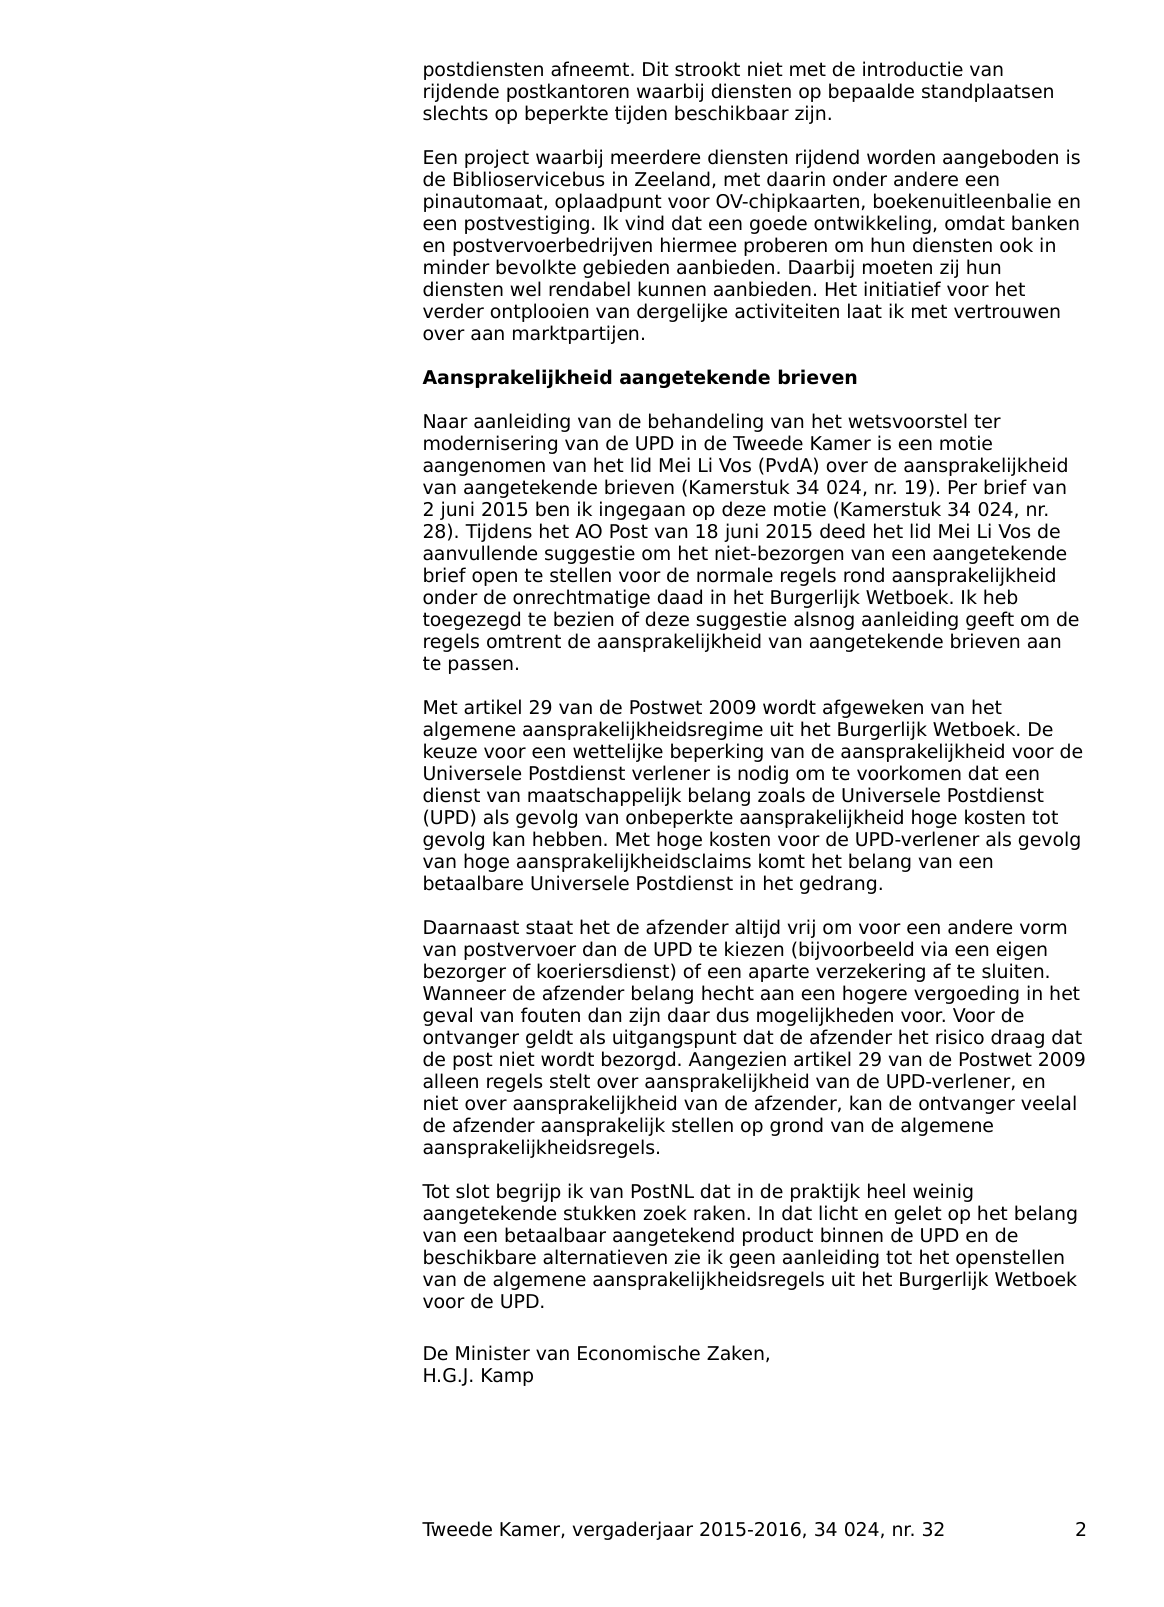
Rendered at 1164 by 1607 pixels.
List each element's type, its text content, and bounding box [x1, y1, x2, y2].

text Met artikel 29 van de Postwet 2009 wordt afgeweken van het algemene aansprakelijkheidsregime uit het Burgerlijk Wetboek. De keuze voor een wettelijke beperking van de aansprakelijkheid voor de Universele Postdienst verlener is nodig om te voorkomen dat een dienst van maatschappelijk belang zoals de Universele Postdienst (UPD) als gevolg van onbeperkte aansprakelijkheid hoge kosten tot gevolg kan hebben. Met hoge kosten voor de UPD-verlener als gevolg van hoge aansprakelijkheidsclaims komt het belang van een betaalbare Universele Postdienst in het gedrang. [422, 697, 1087, 895]
text Naar aanleiding van de behandeling van het wetsvoorstel ter modernisering van de UPD in de Tweede Kamer is een motie aangenomen van het lid Mei Li Vos (PvdA) over de aansprakelijkheid van aangetekende brieven (Kamerstuk 34 024, nr. 19). Per brief van 2 juni 2015 ben ik ingegaan op deze motie (Kamerstuk 34 024, nr. 28). Tijdens het AO Post van 18 juni 2015 deed het lid Mei Li Vos de aanvullende suggestie om het niet-bezorgen van een aangetekende brief open te stellen voor de normale regels rond aansprakelijkheid onder de onrechtmatige daad in het Burgerlijk Wetboek. Ik heb toegezegd te bezien of deze suggestie alsnog aanleiding geeft om de regels omtrent de aansprakelijkheid van aangetekende brieven aan te passen. [422, 411, 1087, 675]
text Tot slot begrijp ik van PostNL dat in de praktijk heel weinig aangetekende stukken zoek raken. In dat licht en gelet op het belang van een betaalbaar aangetekend product binnen de UPD en de beschikbare alternatieven zie ik geen aanleiding tot het openstellen van de algemene aansprakelijkheidsregels uit het Burgerlijk Wetboek voor de UPD. [422, 1181, 1087, 1313]
text Daarnaast staat het de afzender altijd vrij om voor een andere vorm van postvervoer dan de UPD te kiezen (bijvoorbeeld via een eigen bezorger of koeriersdienst) of een aparte verzekering af te sluiten. Wanneer de afzender belang hecht aan een hogere vergoeding in het geval van fouten dan zijn daar dus mogelijkheden voor. Voor de ontvanger geldt als uitgangspunt dat de afzender het risico draag dat de post niet wordt bezorgd. Aangezien artikel 29 van de Postwet 2009 alleen regels stelt over aansprakelijkheid van de UPD-verlener, en niet over aansprakelijkheid van de afzender, kan de ontvanger veelal de afzender aansprakelijk stellen op grond van de algemene aansprakelijkheidsregels. [422, 917, 1087, 1159]
subtitle Aansprakelijkheid aangetekende brieven [422, 367, 1087, 389]
text De Minister van Economische Zaken, H.G.J. Kamp [422, 1343, 1087, 1387]
text postdiensten afneemt. Dit strookt niet met de introductie van rijdende postkantoren waarbij diensten op bepaalde standplaatsen slechts op beperkte tijden beschikbaar zijn. [422, 59, 1087, 125]
text Een project waarbij meerdere diensten rijdend worden aangeboden is de Biblioservicebus in Zeeland, met daarin onder andere een pinautomaat, oplaadpunt voor OV-chipkaarten, boekenuitleenbalie en een postvestiging. Ik vind dat een goede ontwikkeling, omdat banken en postvervoerbedrijven hiermee proberen om hun diensten ook in minder bevolkte gebieden aanbieden. Daarbij moeten zij hun diensten wel rendabel kunnen aanbieden. Het initiatief voor het verder ontplooien van dergelijke activiteiten laat ik met vertrouwen over aan marktpartijen. [422, 147, 1087, 345]
